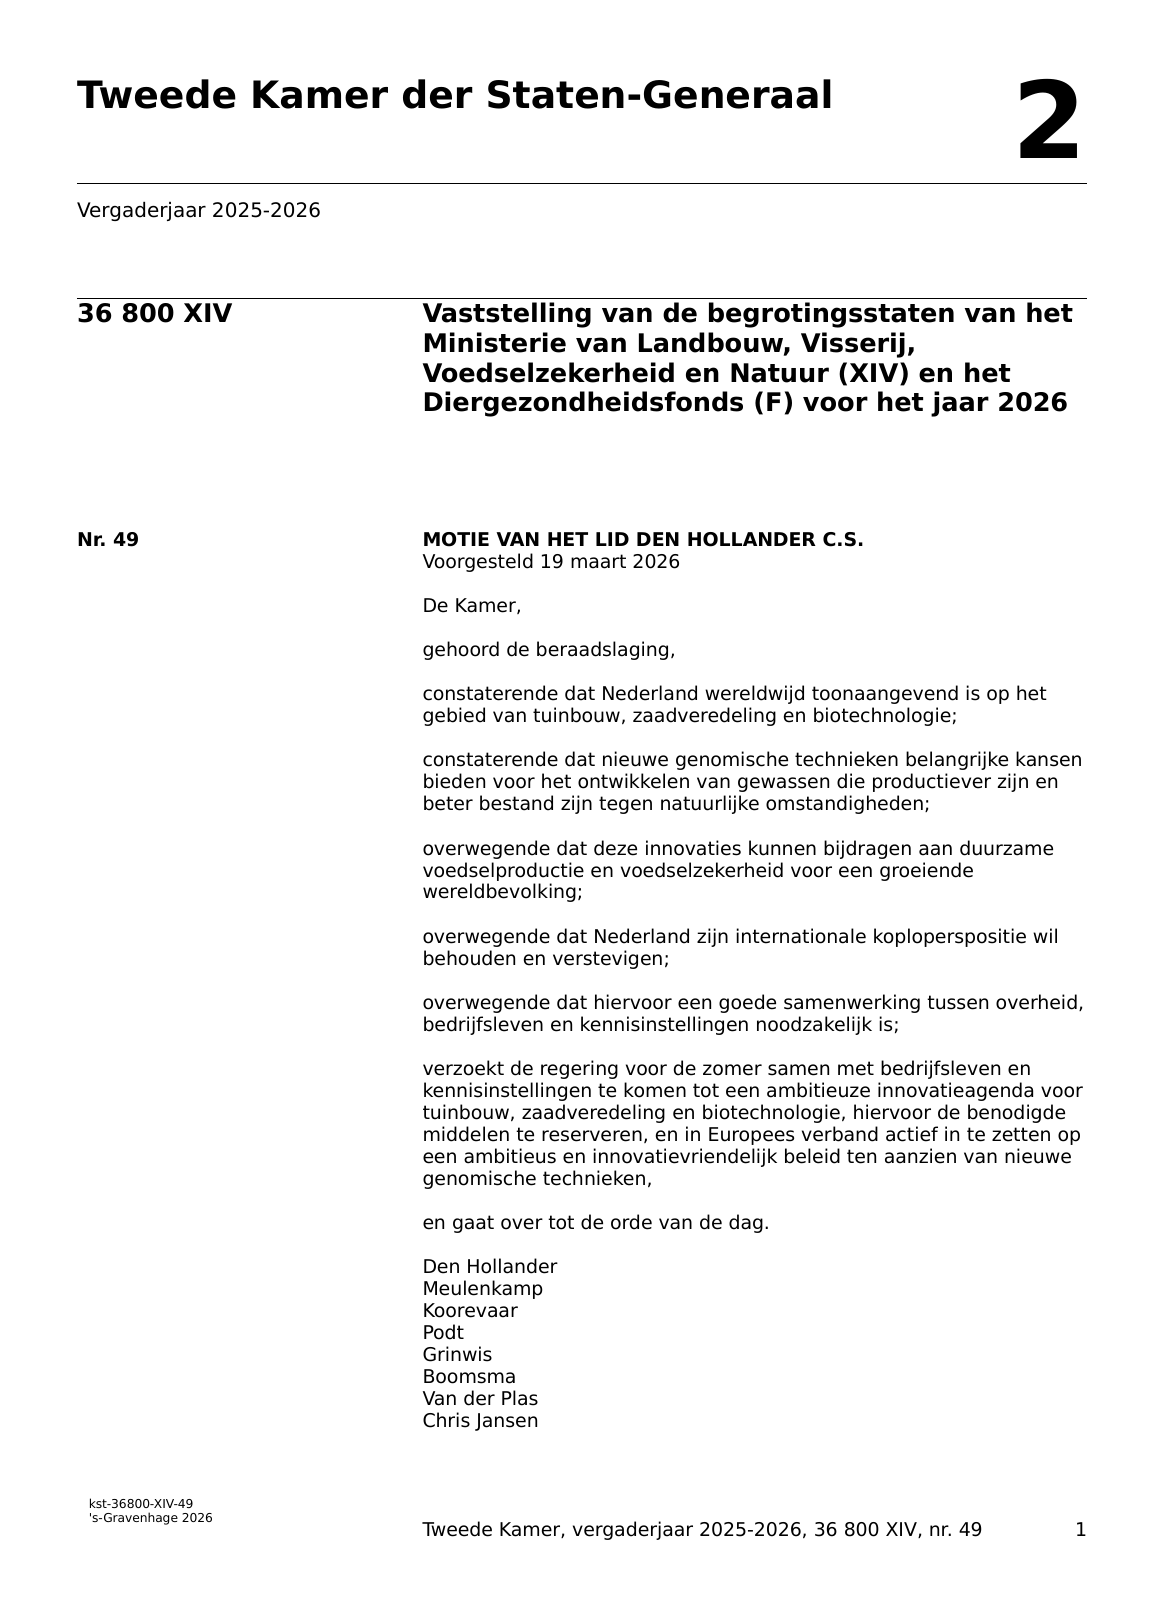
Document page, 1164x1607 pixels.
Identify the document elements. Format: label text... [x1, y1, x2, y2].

text gehoord de beraadslaging, [422, 639, 1087, 661]
text Koorevaar [422, 1300, 1087, 1322]
text Boomsma [422, 1366, 1087, 1388]
table_header Tweede Kamer der Staten-Generaal [77, 59, 886, 183]
text overwegende dat deze innovaties kunnen bijdragen aan duurzame voedselproductie en voedselzekerheid voor een groeiende wereldbevolking; [422, 837, 1087, 903]
text overwegende dat Nederland zijn internationale koploperspositie wil behouden en verstevigen; [422, 926, 1087, 969]
subtitle 36 800 XIV Vaststelling van de begrotingsstaten van het Ministerie van Landbouw, Visserij, Voedselzekerheid en Natuur (XIV) en het Diergezondheidsfonds (F) voor het jaar 2026 [77, 299, 1087, 418]
text en gaat over tot de orde van de dag. [422, 1212, 1087, 1234]
text Meulenkamp [422, 1278, 1087, 1300]
text Podt [422, 1322, 1087, 1344]
table_header 2 [886, 59, 1087, 183]
table_cell Vergaderjaar 2025-2026 [77, 184, 1087, 298]
text De Kamer, [422, 595, 1087, 617]
text 's-Gravenhage 2026 [88, 1511, 323, 1525]
text Van der Plas [422, 1388, 1087, 1410]
subtitle Nr. 49 MOTIE VAN HET LID DEN HOLLANDER C.S. [77, 529, 1087, 551]
text Den Hollander [422, 1256, 1087, 1278]
text constaterende dat nieuwe genomische technieken belangrijke kansen bieden voor het ontwikkelen van gewassen die productiever zijn en beter bestand zijn tegen natuurlijke omstandigheden; [422, 749, 1087, 815]
text verzoekt de regering voor de zomer samen met bedrijfsleven en kennisinstellingen te komen tot een ambitieuze innovatieagenda voor tuinbouw, zaadveredeling en biotechnologie, hiervoor de benodigde middelen te reserveren, en in Europees verband actief in te zetten op een ambitieus en innovatievriendelijk beleid ten aanzien van nieuwe genomische technieken, [422, 1058, 1087, 1190]
text Chris Jansen [422, 1410, 1087, 1432]
text overwegende dat hiervoor een goede samenwerking tussen overheid, bedrijfsleven en kennisinstellingen noodzakelijk is; [422, 992, 1087, 1036]
text constaterende dat Nederland wereldwijd toonaangevend is op het gebied van tuinbouw, zaadveredeling en biotechnologie; [422, 683, 1087, 727]
text kst-36800-XIV-49 [88, 1497, 323, 1511]
text Grinwis [422, 1344, 1087, 1366]
text Voorgesteld 19 maart 2026 [422, 551, 1087, 573]
